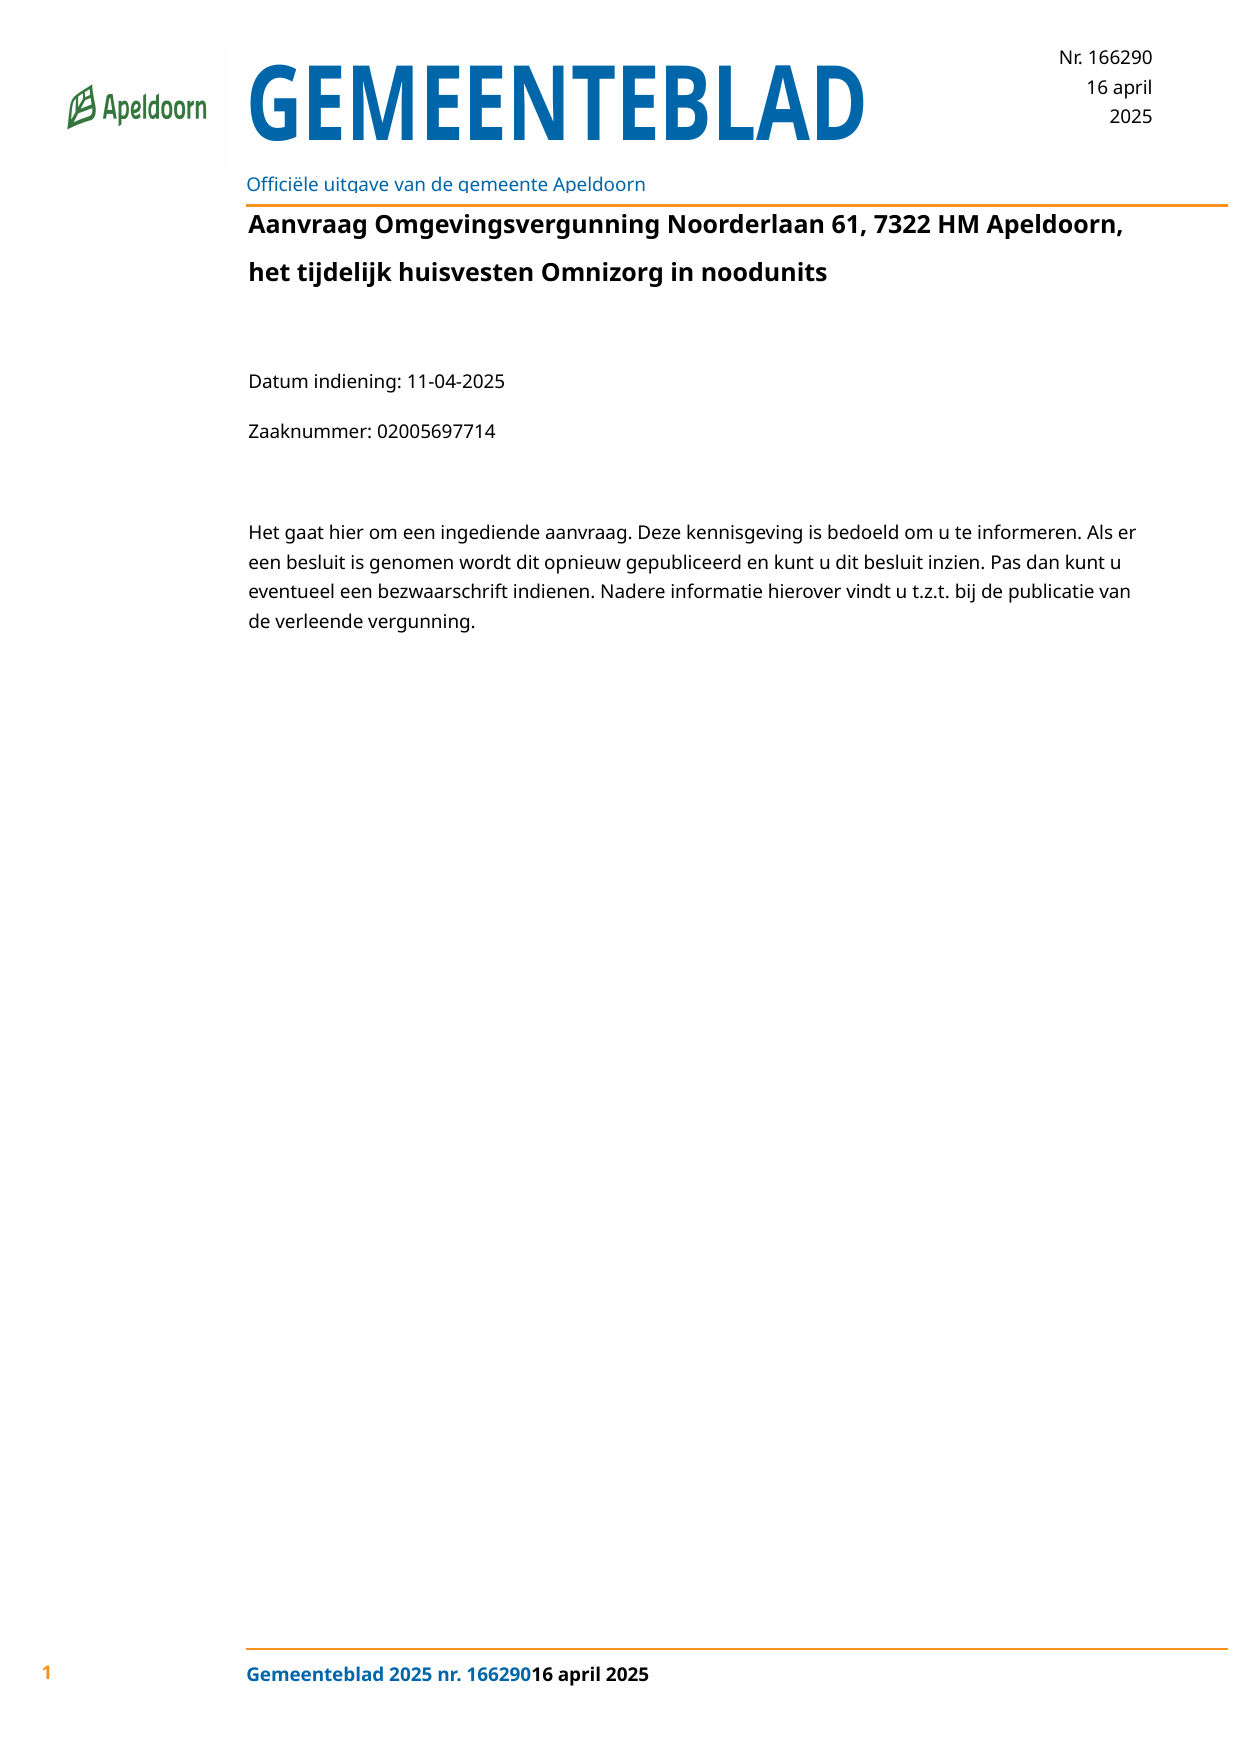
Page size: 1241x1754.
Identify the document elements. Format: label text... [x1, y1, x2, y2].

text Datum indiening: 11-04-2025 [248, 368, 1152, 394]
picture [41, 47, 231, 172]
text Zaaknummer: 02005697714 [248, 419, 1152, 444]
text Het gaat hier om een ingediende aanvraag. Deze kennisgeving is bedoeld om u te informeren. Als er een besluit is genomen wordt dit opnieuw gepubliceerd en kunt u dit besluit inzien. Pas dan kunt u eventueel een bezwaarschrift indienen. Nadere informatie hierover vindt u t.z.t. bij de publicatie van de verleende vergunning. [248, 519, 1152, 634]
text Aanvraag Omgevingsvergunning Noorderlaan 61, 7322 HM Apeldoorn, het tijdelijk huisvesten Omnizorg in noodunits [248, 207, 1152, 288]
